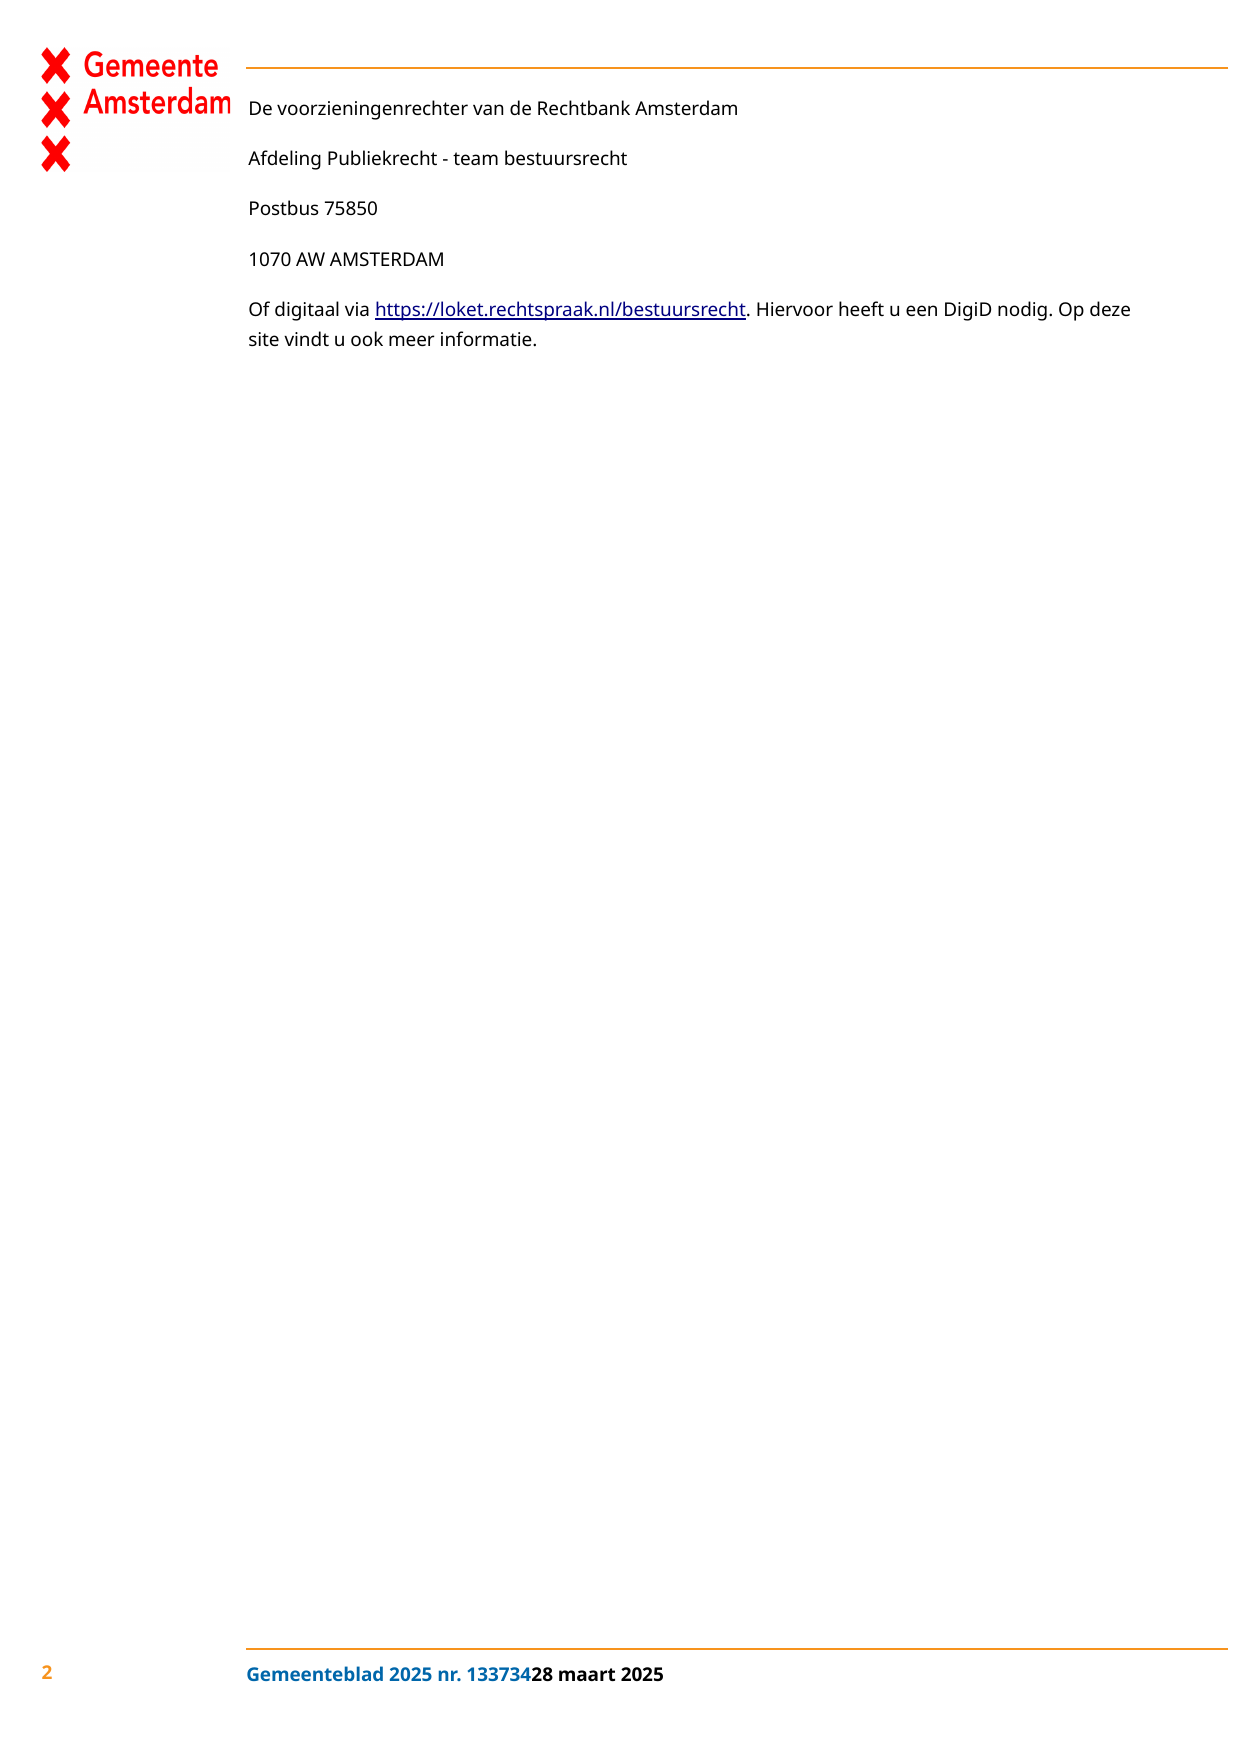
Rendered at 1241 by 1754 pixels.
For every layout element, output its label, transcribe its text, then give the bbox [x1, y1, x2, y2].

text Afdeling Publiekrecht - team bestuursrecht [248, 145, 1152, 171]
text De voorzieningenrechter van de Rechtbank Amsterdam [248, 95, 1152, 121]
text Of digitaal via https://loket.rechtspraak.nl/bestuursrecht. Hiervoor heeft u een DigiD nodig. Op deze site vindt u ook meer informatie. [248, 296, 1152, 352]
text Postbus 75850 [248, 196, 1152, 221]
picture [41, 47, 231, 172]
text 1070 AW AMSTERDAM [248, 246, 1152, 272]
